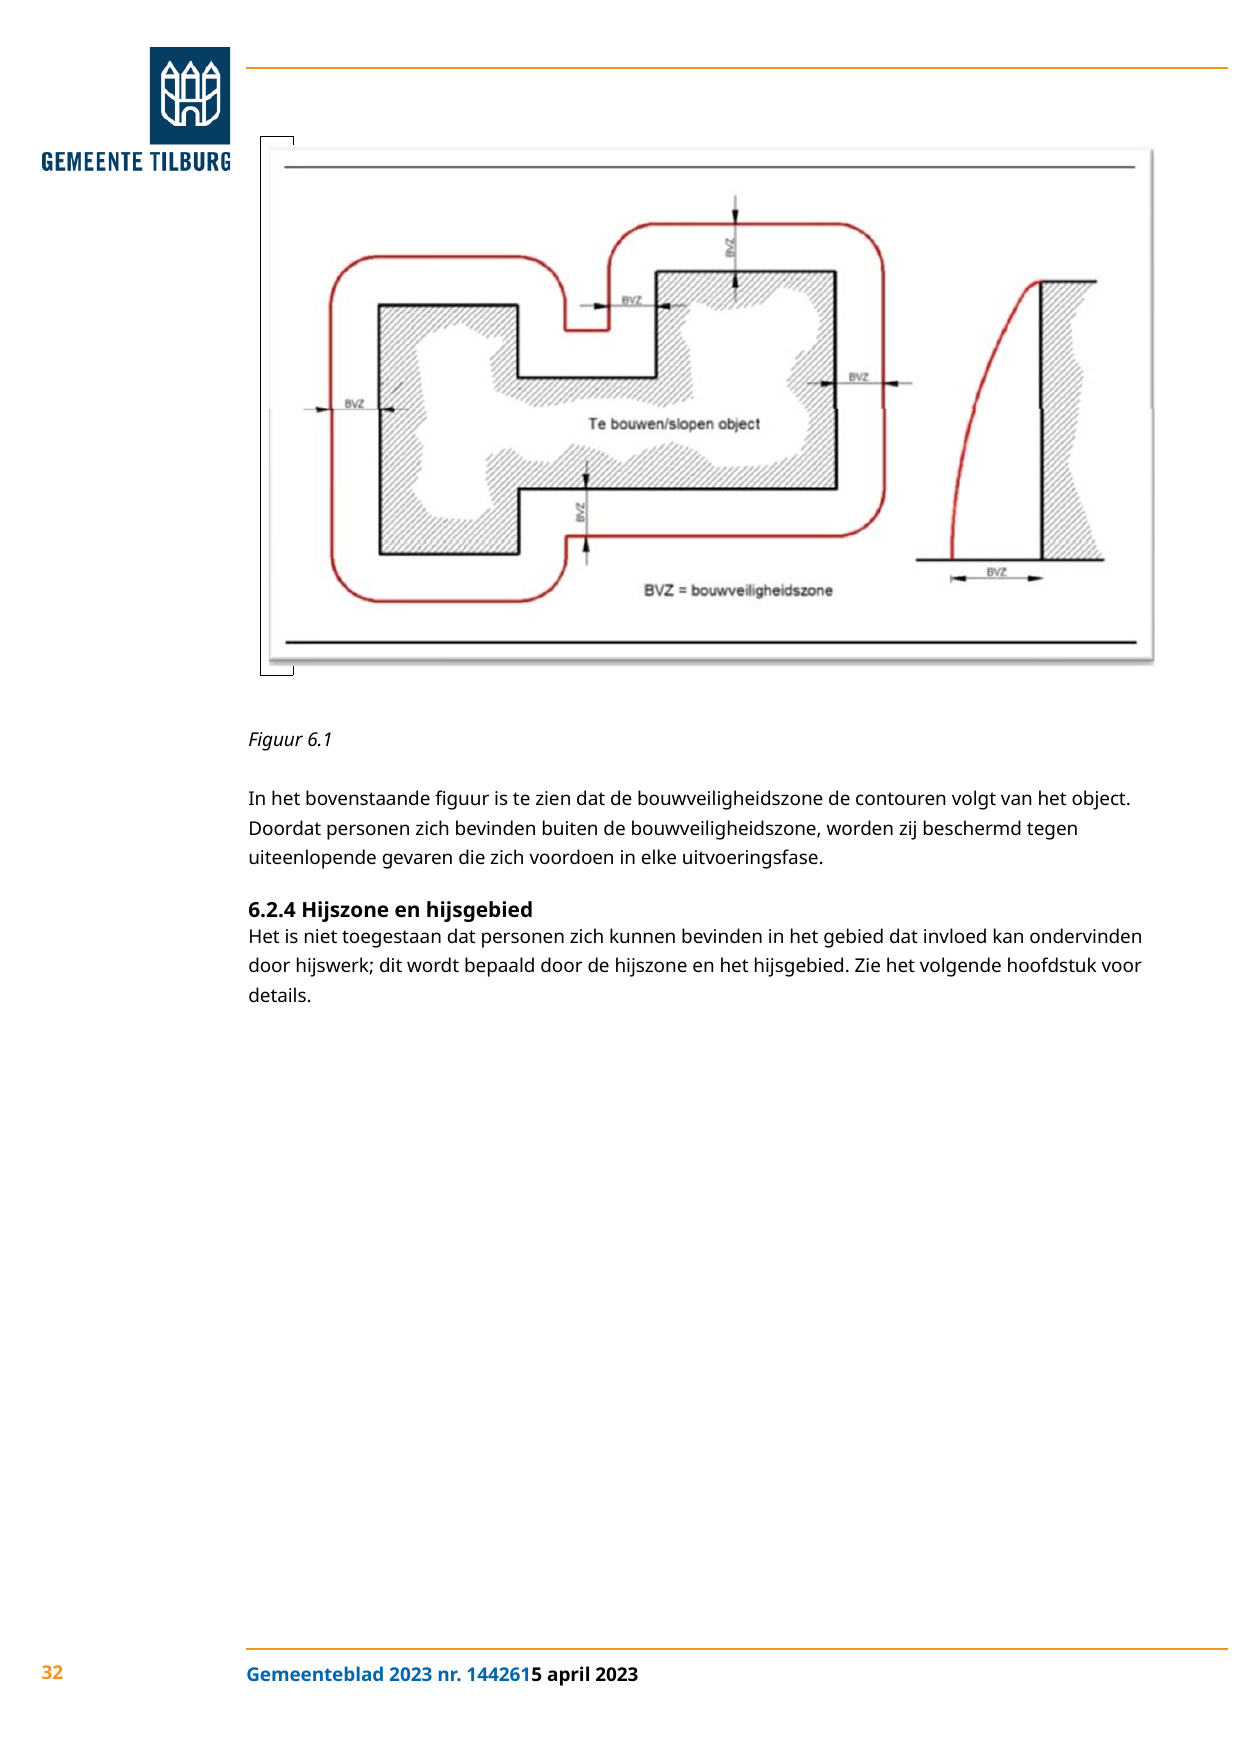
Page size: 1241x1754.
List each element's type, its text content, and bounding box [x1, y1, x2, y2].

text In het bovenstaande figuur is te zien dat de bouwveiligheidszone de contouren volgt van het object. Doordat personen zich bevinden buiten de bouwveiligheidszone, worden zij beschermd tegen uiteenlopende gevaren die zich voordoen in elke uitvoeringsfase. [248, 785, 1152, 870]
text 6.2.4 Hijszone en hijsgebied [248, 895, 1152, 923]
text Figuur 6.1 [248, 726, 1152, 752]
picture [268, 145, 1155, 666]
picture [41, 47, 231, 172]
text Het is niet toegestaan dat personen zich kunnen bevinden in het gebied dat invloed kan ondervinden door hijswerk; dit wordt bepaald door de hijszone en het hijsgebied. Zie het volgende hoofdstuk voor details. [248, 923, 1152, 1008]
